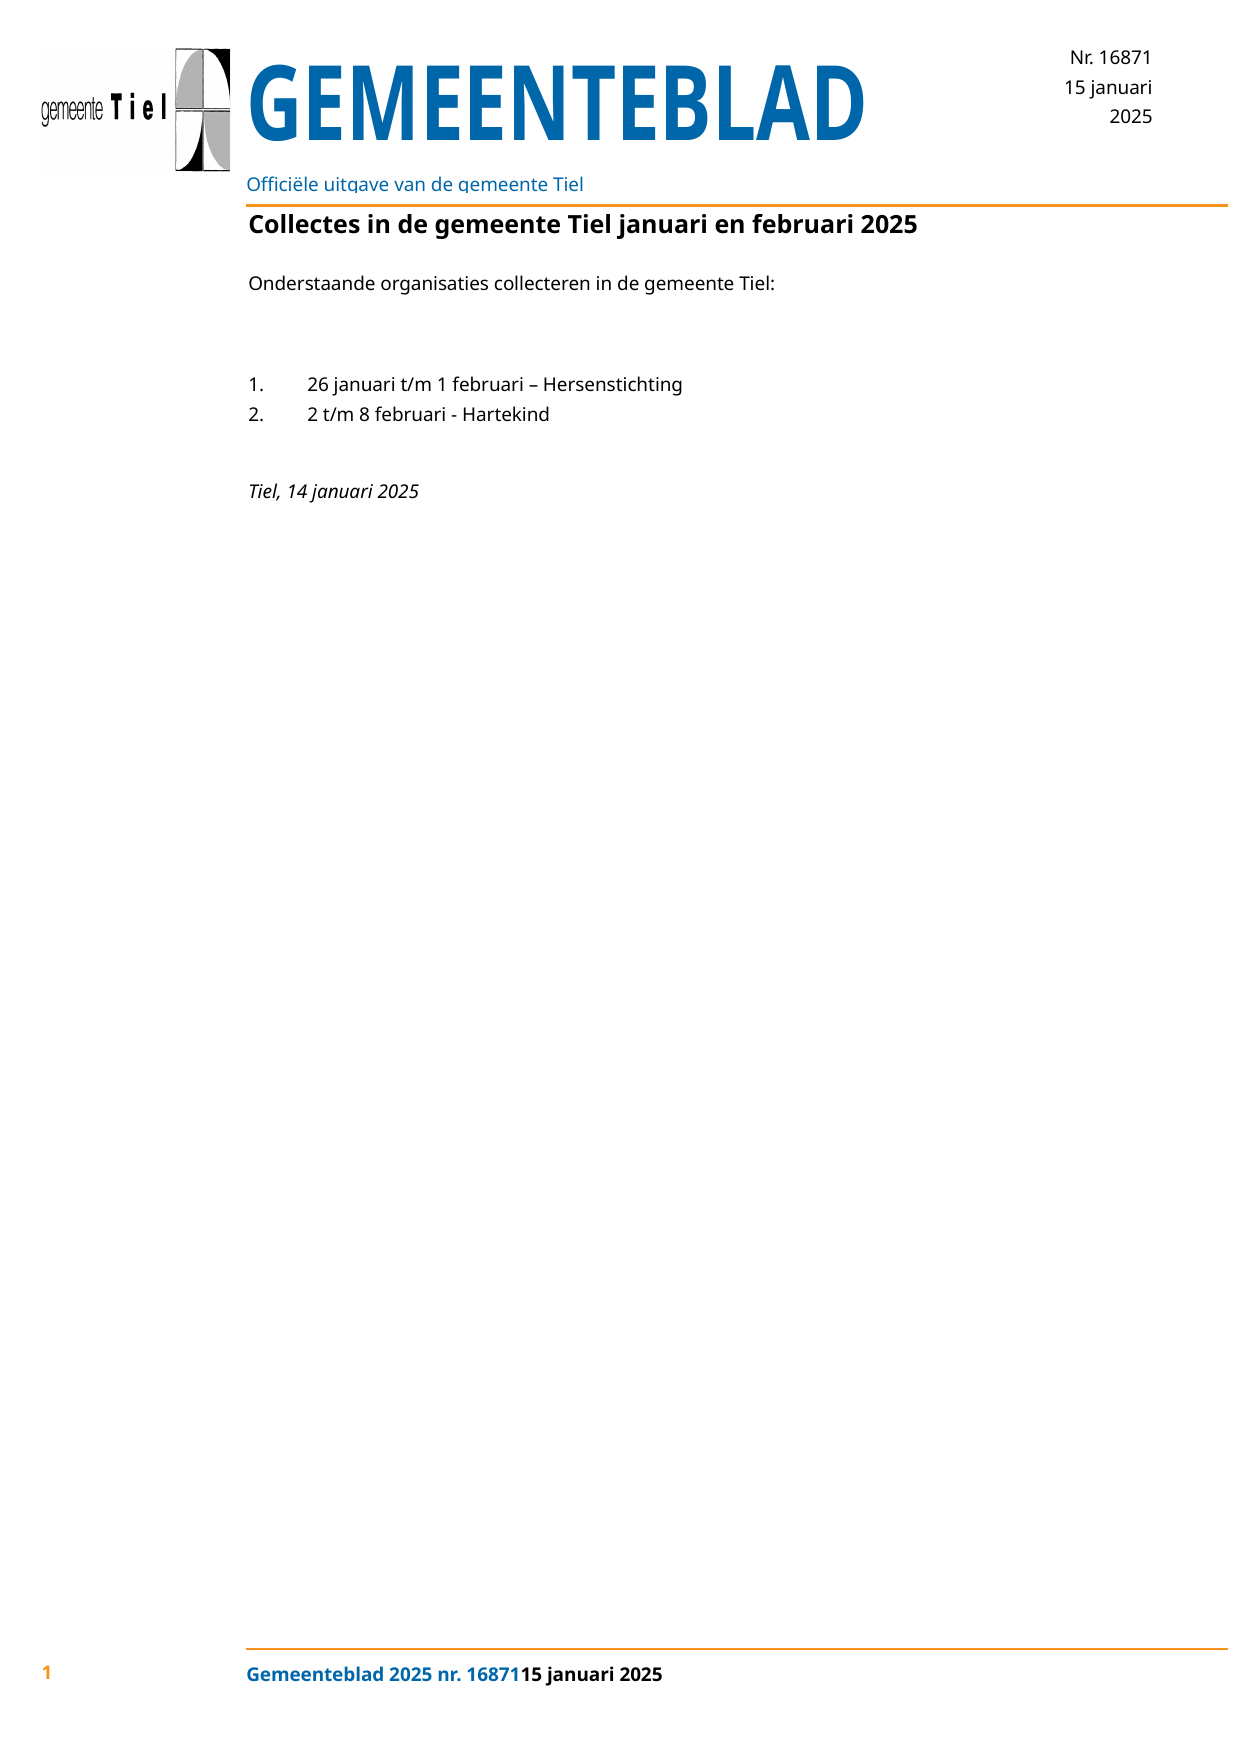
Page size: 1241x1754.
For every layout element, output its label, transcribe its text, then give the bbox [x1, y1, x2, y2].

text Onderstaande organisaties collecteren in de gemeente Tiel: [248, 270, 1152, 296]
picture [41, 47, 231, 172]
list 26 januari t/m 1 februari – Hersenstichting [248, 371, 1152, 397]
text Tiel, 14 januari 2025 [248, 478, 1152, 504]
list 2 t/m 8 februari - Hartekind [248, 401, 1152, 426]
text Collectes in de gemeente Tiel januari en februari 2025 [248, 207, 1152, 241]
